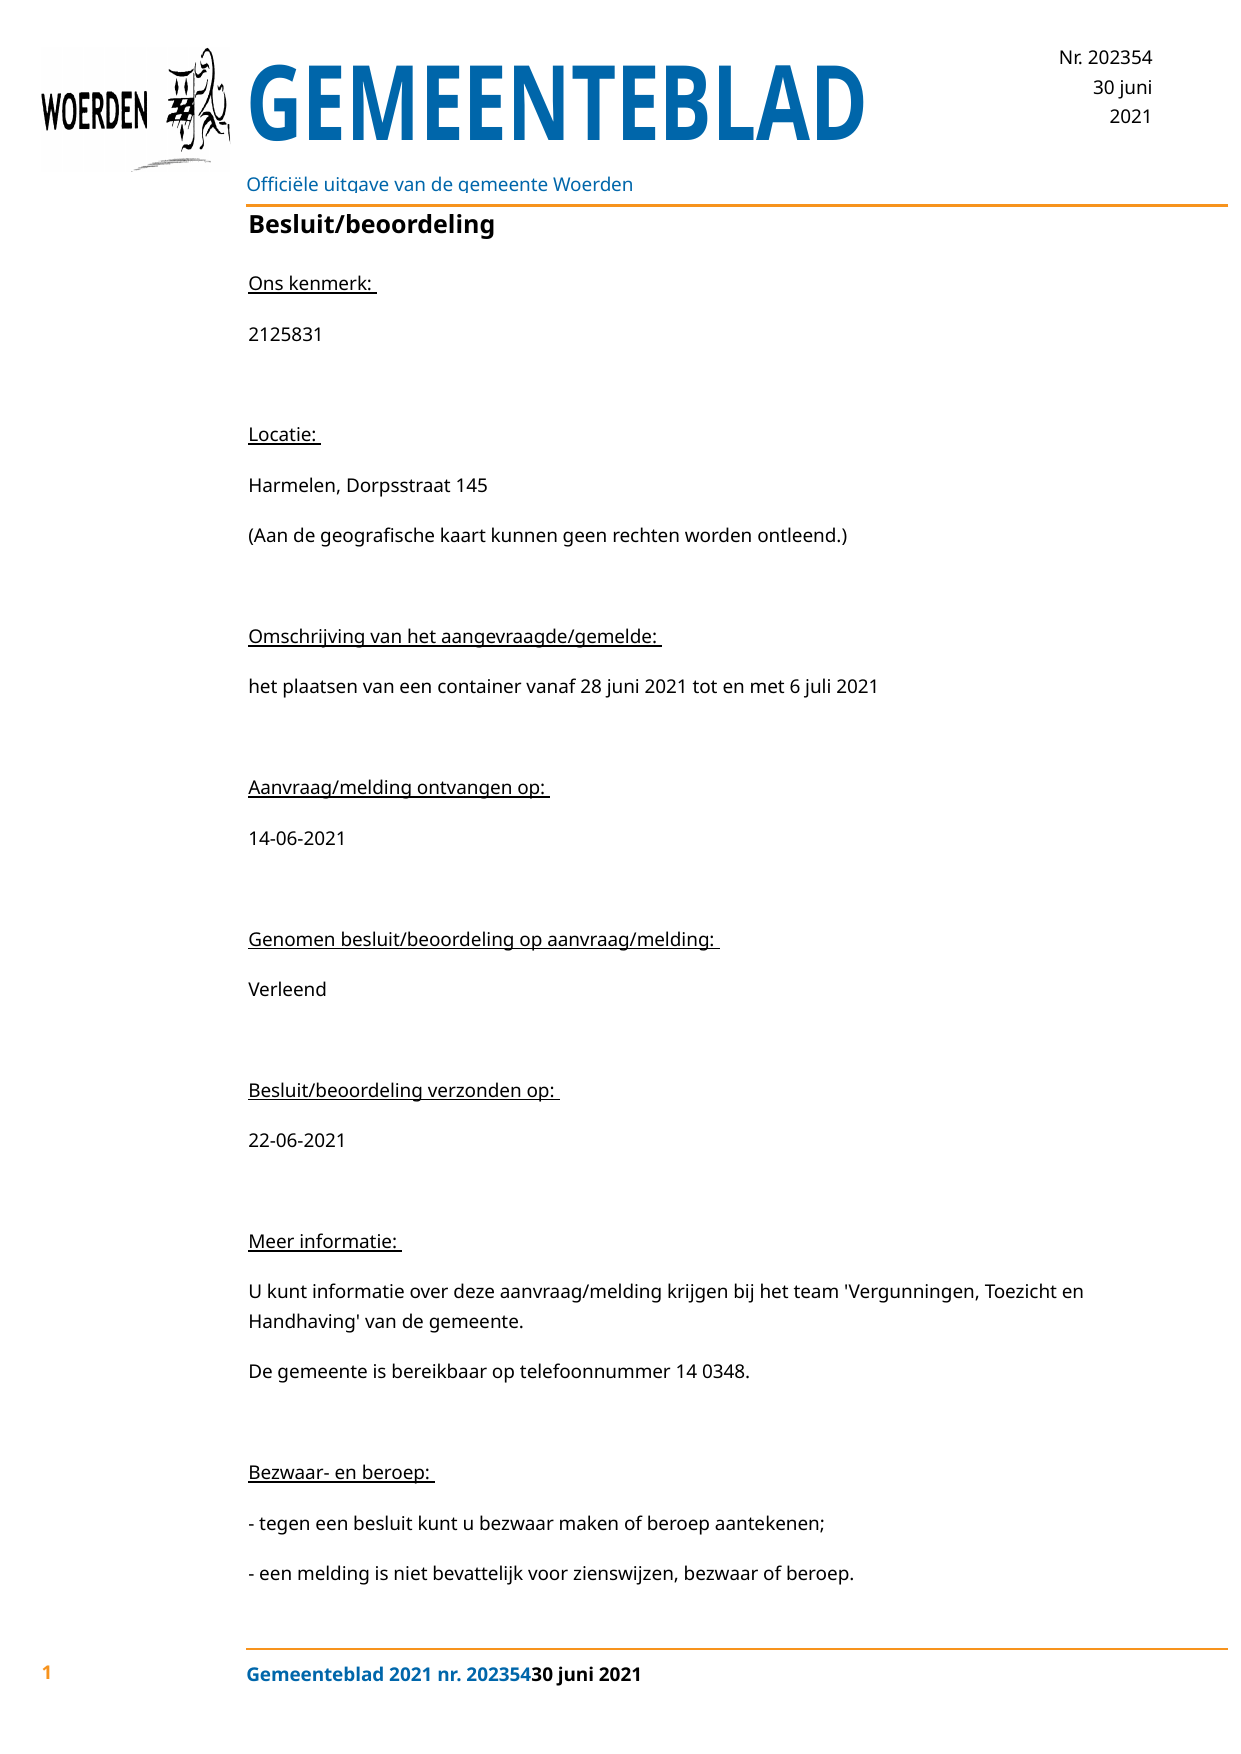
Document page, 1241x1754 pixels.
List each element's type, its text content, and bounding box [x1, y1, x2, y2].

picture [41, 47, 231, 172]
text Besluit/beoordeling verzonden op: [248, 1077, 1152, 1103]
text het plaatsen van een container vanaf 28 juni 2021 tot en met 6 juli 2021 [248, 674, 1152, 699]
text Bezwaar- en beroep: [248, 1459, 1152, 1485]
text Genomen besluit/beoordeling op aanvraag/melding: [248, 926, 1152, 951]
text Besluit/beoordeling [248, 207, 1152, 241]
text U kunt informatie over deze aanvraag/melding krijgen bij het team 'Vergunningen, Toezicht en Handhaving' van de gemeente. [248, 1279, 1152, 1334]
text (Aan de geografische kaart kunnen geen rechten worden ontleend.) [248, 522, 1152, 548]
text Harmelen, Dorpsstraat 145 [248, 472, 1152, 498]
text De gemeente is bereikbaar op telefoonnummer 14 0348. [248, 1359, 1152, 1384]
text 22-06-2021 [248, 1127, 1152, 1153]
text - een melding is niet bevattelijk voor zienswijzen, bezwaar of beroep. [248, 1560, 1152, 1586]
text Locatie: [248, 422, 1152, 447]
text Meer informatie: [248, 1228, 1152, 1254]
text 14-06-2021 [248, 825, 1152, 851]
text 2125831 [248, 321, 1152, 346]
text Ons kenmerk: [248, 270, 1152, 296]
text Aanvraag/melding ontvangen op: [248, 774, 1152, 800]
text - tegen een besluit kunt u bezwaar maken of beroep aantekenen; [248, 1510, 1152, 1536]
text Omschrijving van het aangevraagde/gemelde: [248, 623, 1152, 649]
text Verleend [248, 976, 1152, 1002]
